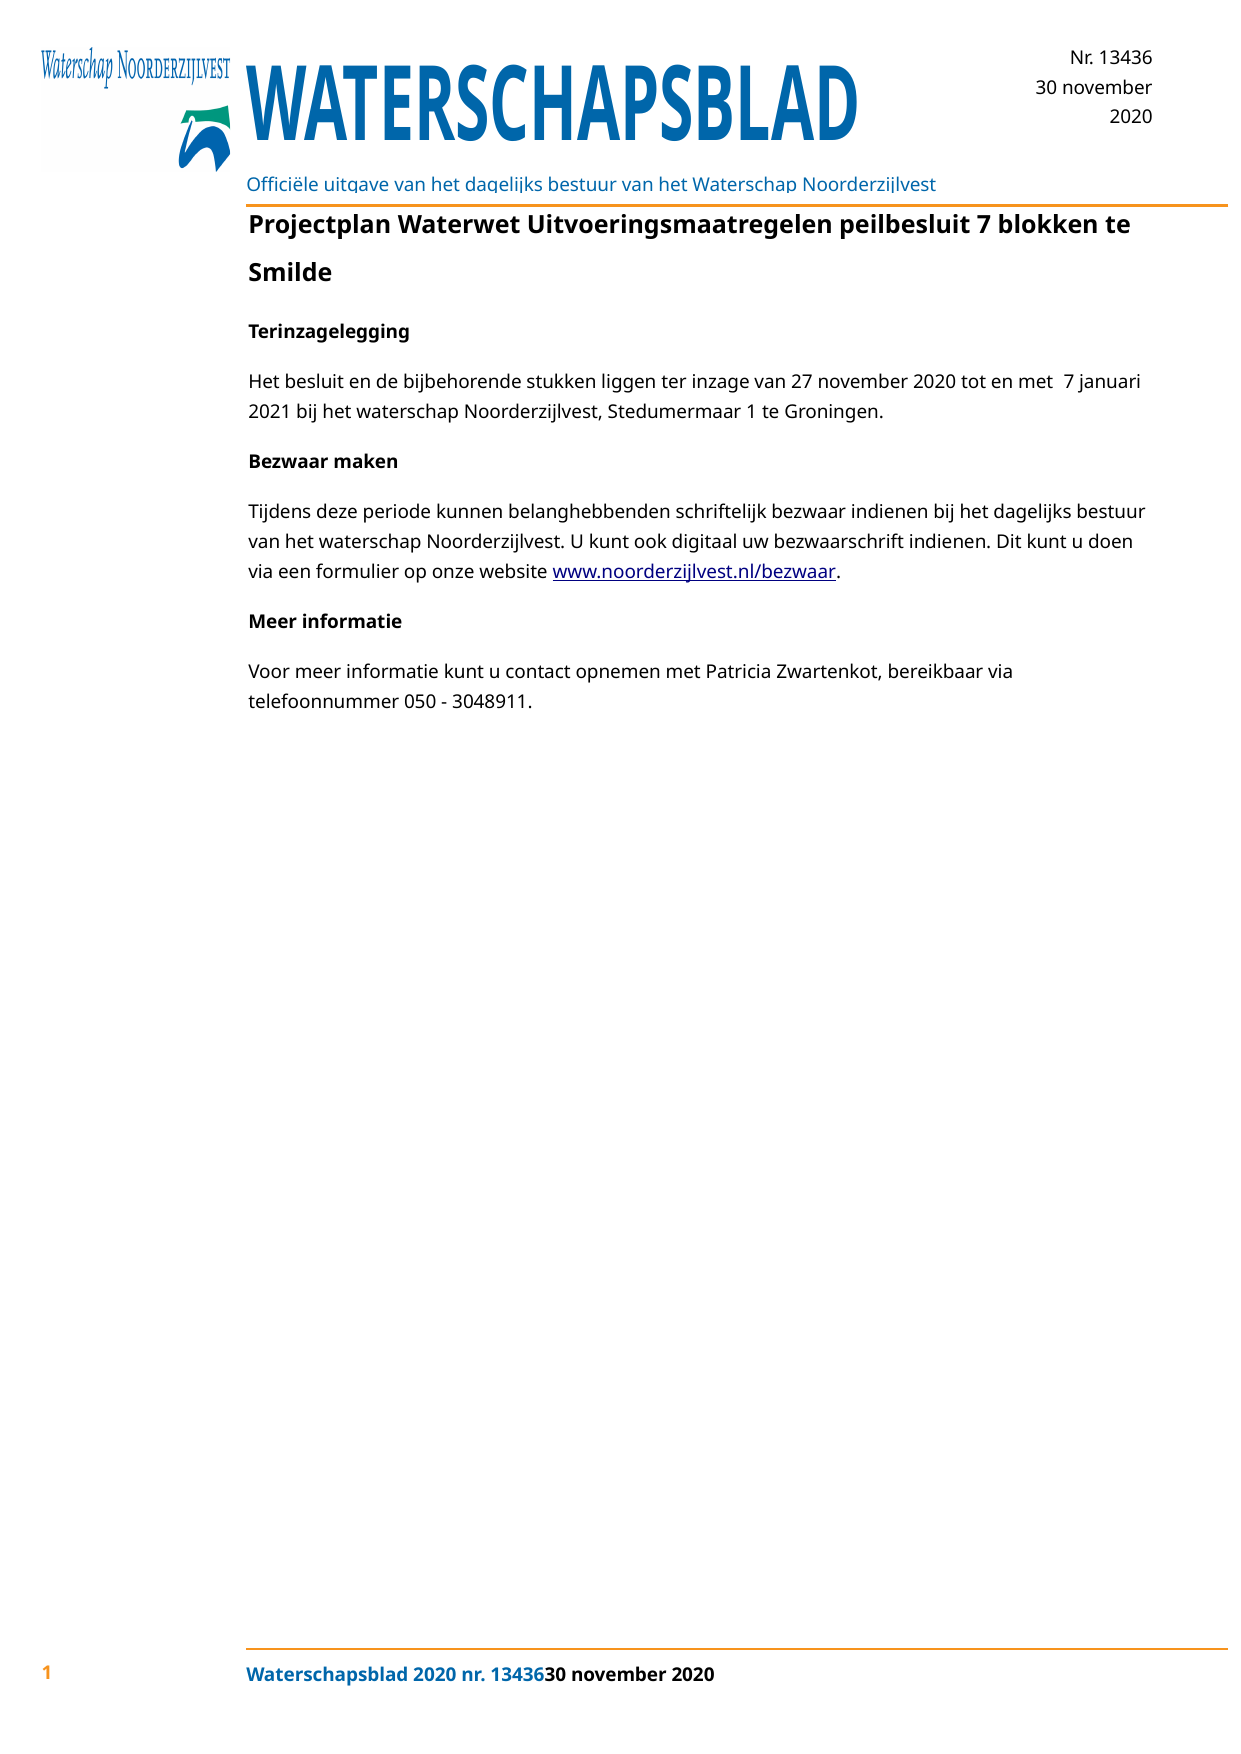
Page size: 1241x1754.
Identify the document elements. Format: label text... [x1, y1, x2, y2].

text Projectplan Waterwet Uitvoeringsmaatregelen peilbesluit 7 blokken te Smilde [248, 207, 1152, 288]
text Meer informatie [248, 608, 1152, 634]
text Tijdens deze periode kunnen belanghebbenden schriftelijk bezwaar indienen bij het dagelijks bestuur van het waterschap Noorderzijlvest. U kunt ook digitaal uw bezwaarschrift indienen. Dit kunt u doen via een formulier op onze website www.noorderzijlvest.nl/bezwaar. [248, 499, 1152, 584]
text Bezwaar maken [248, 448, 1152, 474]
text Voor meer informatie kunt u contact opnemen met Patricia Zwartenkot, bereikbaar via telefoonnummer 050 - 3048911. [248, 659, 1152, 714]
text Terinzagelegging [248, 318, 1152, 344]
text Het besluit en de bijbehorende stukken liggen ter inzage van 27 november 2020 tot en met 7 januari 2021 bij het waterschap Noorderzijlvest, Stedumermaar 1 te Groningen. [248, 368, 1152, 424]
picture [41, 47, 231, 172]
